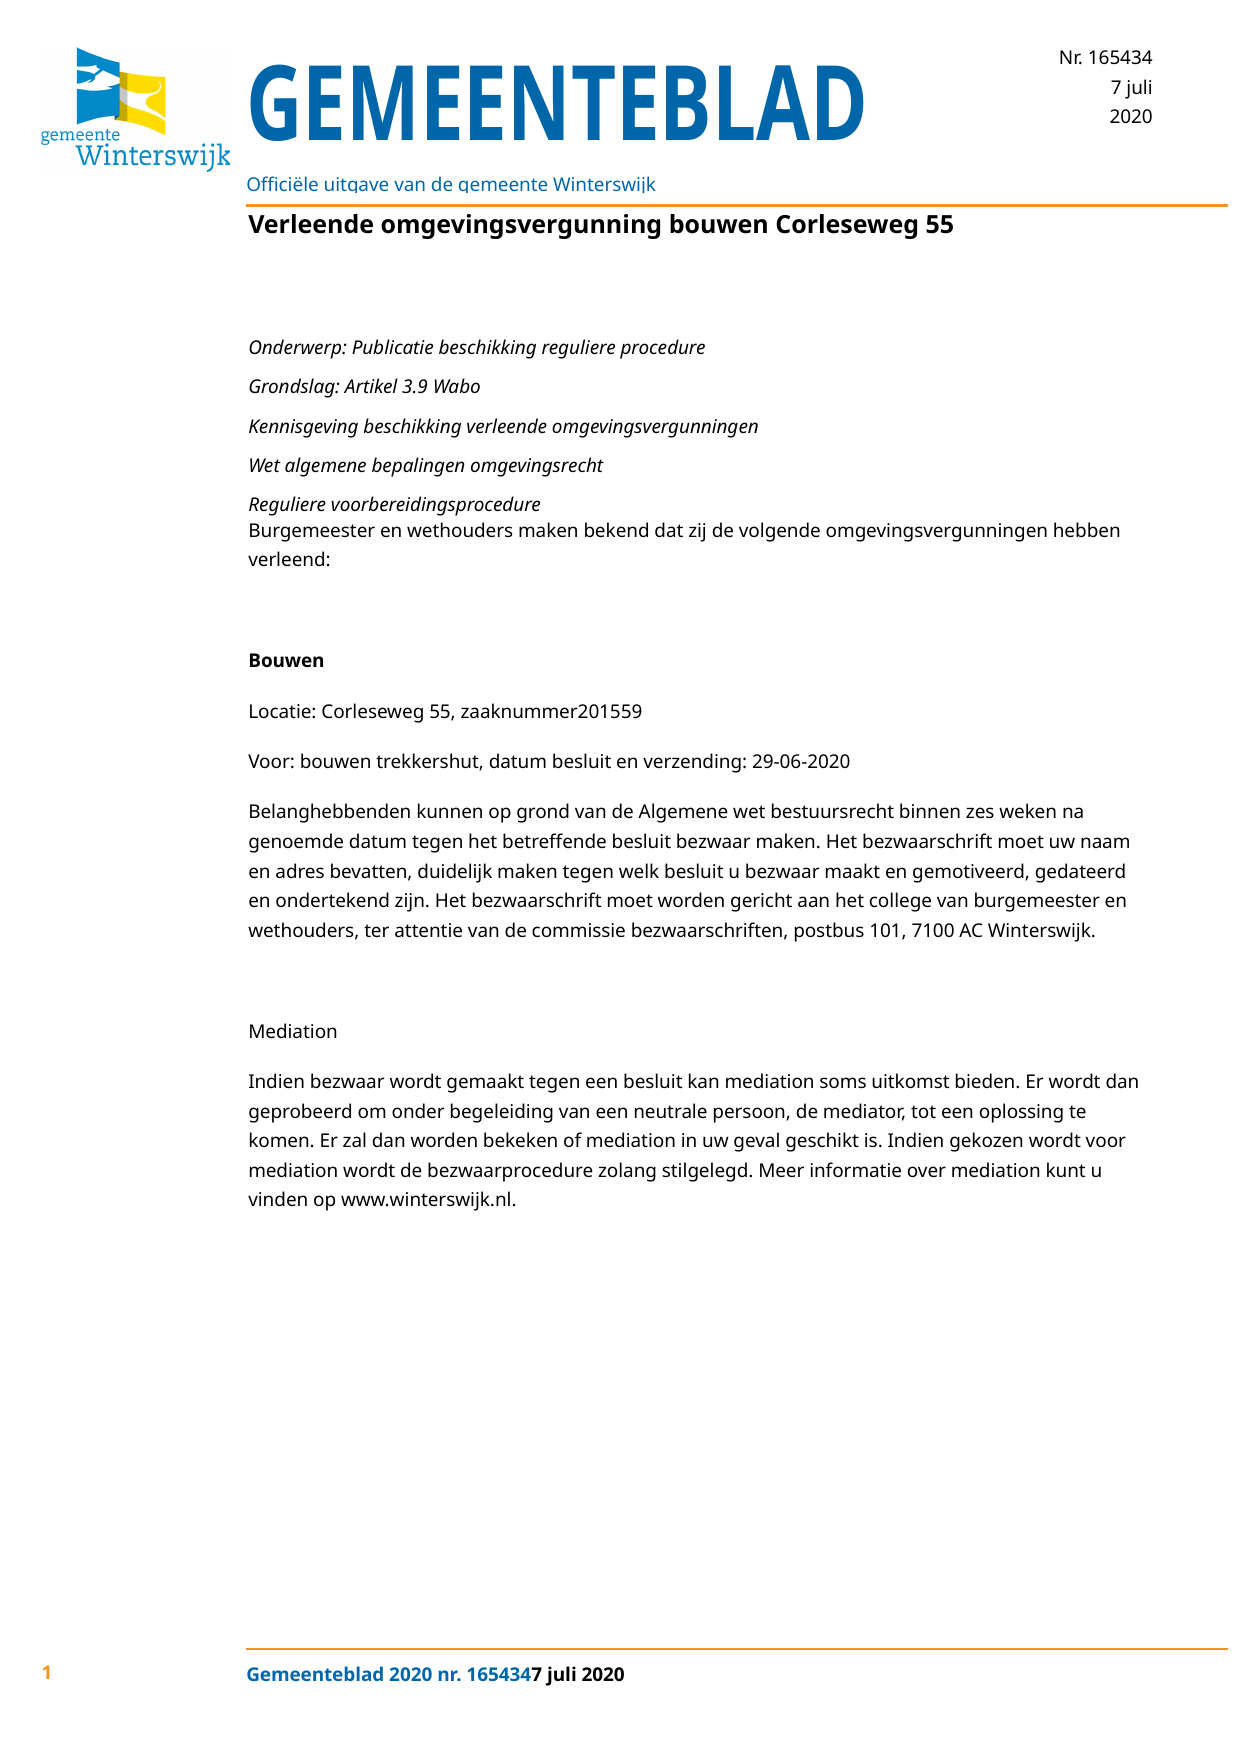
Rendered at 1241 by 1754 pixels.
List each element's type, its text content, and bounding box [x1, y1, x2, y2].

text Mediation [248, 1018, 1152, 1044]
text Reguliere voorbereidingsprocedure [248, 491, 1152, 517]
text Wet algemene bepalingen omgevingsrecht [248, 452, 1152, 478]
picture [41, 47, 231, 172]
text Onderwerp: Publicatie beschikking reguliere procedure [248, 334, 1152, 360]
text Burgemeester en wethouders maken bekend dat zij de volgende omgevingsvergunningen hebben verleend: [248, 517, 1152, 572]
text Kennisgeving beschikking verleende omgevingsvergunningen [248, 413, 1152, 438]
text Indien bezwaar wordt gemaakt tegen een besluit kan mediation soms uitkomst bieden. Er wordt dan geprobeerd om onder begeleiding van een neutrale persoon, de mediator, tot een oplossing te komen. Er zal dan worden bekeken of mediation in uw geval geschikt is. Indien gekozen wordt voor mediation wordt de bezwaarprocedure zolang stilgelegd. Meer informatie over mediation kunt u vinden op www.winterswijk.nl. [248, 1068, 1152, 1212]
picture [225, 153, 231, 162]
text Verleende omgevingsvergunning bouwen Corleseweg 55 [248, 207, 1152, 241]
text Belanghebbenden kunnen op grond van de Algemene wet bestuursrecht binnen zes weken na genoemde datum tegen het betreffende besluit bezwaar maken. Het bezwaarschrift moet uw naam en adres bevatten, duidelijk maken tegen welk besluit u bezwaar maakt en gemotiveerd, gedateerd en ondertekend zijn. Het bezwaarschrift moet worden gericht aan het college van burgemeester en wethouders, ter attentie van de commissie bezwaarschriften, postbus 101, 7100 AC Winterswijk. [248, 799, 1152, 943]
text Grondslag: Artikel 3.9 Wabo [248, 373, 1152, 399]
text Voor: bouwen trekkershut, datum besluit en verzending: 29-06-2020 [248, 748, 1152, 774]
text Locatie: Corleseweg 55, zaaknummer201559 [248, 698, 1152, 724]
text Bouwen [248, 647, 1152, 673]
